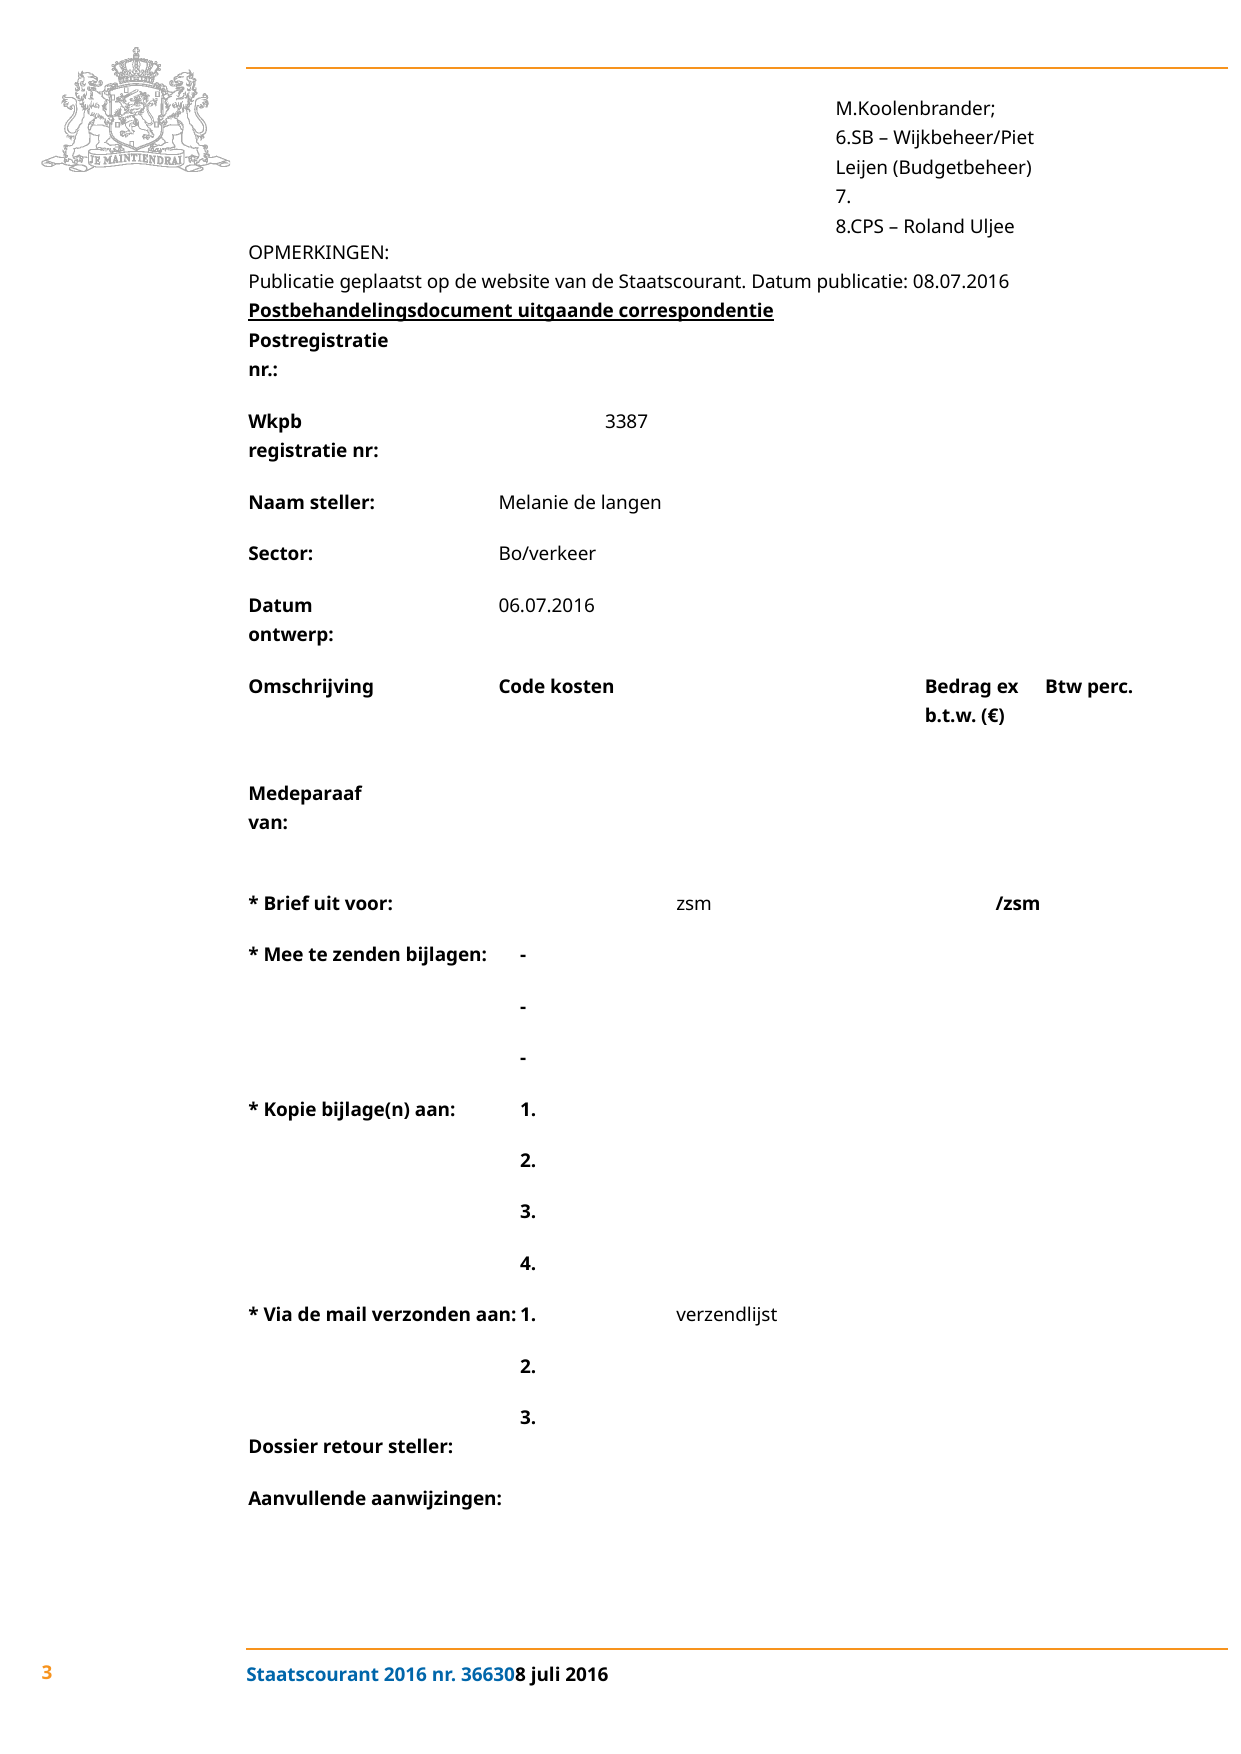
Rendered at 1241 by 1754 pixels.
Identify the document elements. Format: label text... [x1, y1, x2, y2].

table_cell 1. [520, 1096, 676, 1122]
table_cell [676, 916, 995, 941]
table_cell [995, 1250, 1152, 1276]
table_cell [995, 1070, 1152, 1096]
table_cell [676, 1379, 995, 1404]
table_cell [520, 1276, 676, 1302]
table_cell [248, 916, 520, 941]
table_cell [995, 1096, 1152, 1122]
table_cell [520, 916, 676, 941]
table_cell [248, 1379, 520, 1404]
table_cell [392, 592, 498, 647]
table_cell [711, 408, 818, 463]
table_cell [248, 861, 392, 887]
table_cell [995, 967, 1152, 993]
table_cell [248, 1122, 520, 1147]
table_cell [498, 835, 1045, 861]
table_cell [248, 1459, 519, 1485]
table_cell [392, 408, 605, 463]
table_cell [248, 835, 392, 861]
table_cell [676, 1122, 995, 1147]
table_cell [925, 729, 1045, 754]
table_cell [995, 916, 1152, 941]
table_cell [248, 1225, 520, 1250]
table_cell [392, 383, 498, 408]
table_cell Medeparaaf van: [248, 780, 392, 835]
table_cell [871, 1511, 1152, 1537]
table_cell [676, 1019, 995, 1044]
table_header [520, 890, 676, 916]
table_cell [676, 967, 995, 993]
table_cell [498, 566, 1045, 592]
table_header [1045, 327, 1152, 382]
table_cell Wkpb registratie nr: [248, 408, 392, 463]
table_cell [676, 1250, 995, 1276]
table_cell [995, 1379, 1152, 1404]
table_header [248, 95, 564, 239]
table_cell [248, 1250, 520, 1276]
table_cell [498, 383, 1045, 408]
table_cell [676, 1353, 995, 1379]
table_cell [248, 1199, 520, 1224]
table_cell [676, 1199, 995, 1224]
table_cell [520, 1070, 676, 1096]
table_cell Bedrag ex b.t.w. (€) [925, 673, 1045, 728]
table_cell [248, 1328, 520, 1353]
table_cell [676, 1147, 995, 1173]
table_cell [248, 648, 392, 673]
table_cell [676, 993, 995, 1019]
table_cell [676, 1225, 995, 1250]
table_cell verzendlijst [676, 1302, 995, 1327]
table_header [392, 327, 498, 382]
table_cell [498, 464, 1045, 489]
table_cell [519, 1562, 871, 1588]
table_cell [676, 1070, 995, 1096]
table_cell [1045, 489, 1152, 515]
table_cell Bo/verkeer [498, 541, 1045, 566]
table_cell [248, 1019, 520, 1044]
table_cell [498, 780, 1045, 835]
picture [41, 47, 231, 172]
table_cell [995, 941, 1152, 967]
table_header zsm [676, 890, 995, 916]
table_cell [498, 754, 1045, 780]
table_cell [248, 464, 392, 489]
table_cell [248, 1511, 519, 1537]
table_cell 06.07.2016 [498, 592, 1045, 647]
table_cell Sector: [248, 541, 392, 566]
table_cell 2. [520, 1353, 676, 1379]
table_cell [519, 1537, 1152, 1562]
table_cell [1045, 566, 1152, 592]
table_cell [248, 1562, 519, 1588]
table_cell [995, 1276, 1152, 1302]
table_header M.Koolenbrander; 6.SB – Wijkbeheer/Piet Leijen (Budgetbeheer) 7. 8.CPS – Roland Uljee [835, 95, 1152, 239]
table_cell [995, 1353, 1152, 1379]
table_cell [676, 1405, 995, 1430]
table_cell [1045, 861, 1152, 887]
table_cell [519, 1485, 1152, 1511]
table_cell [248, 383, 392, 408]
table_cell Melanie de langen [498, 489, 1045, 515]
table_cell [248, 1353, 520, 1379]
text Postbehandelingsdocument uitgaande correspondentie [248, 297, 1152, 323]
table_cell [995, 1044, 1152, 1070]
table_cell [1045, 780, 1152, 835]
table_cell [520, 1379, 676, 1404]
table_cell [1045, 383, 1152, 408]
table_cell [520, 967, 676, 993]
table_cell - [520, 941, 676, 967]
table_cell [676, 1096, 995, 1122]
table_cell [498, 648, 1045, 673]
table_cell [676, 1276, 995, 1302]
table_cell [871, 1459, 1152, 1485]
table_cell Aanvullende aanwijzingen: [248, 1485, 519, 1511]
table_cell [995, 1173, 1152, 1199]
table_cell [1045, 515, 1152, 541]
table_cell Btw perc. [1045, 673, 1152, 728]
table_cell 3. [520, 1405, 676, 1430]
table_cell [995, 1328, 1152, 1353]
table_cell [1045, 729, 1152, 754]
table_cell [520, 1019, 676, 1044]
table_cell [1045, 464, 1152, 489]
table_cell Code kosten [498, 673, 924, 728]
table_cell [248, 1044, 520, 1070]
table_cell [248, 1276, 520, 1302]
table_cell [1045, 835, 1152, 861]
table_cell [248, 967, 520, 993]
table_cell [248, 729, 498, 754]
table_cell OPMERKINGEN: Publicatie geplaatst op de website van de Staatscourant. Datum publicatie: 08.07.2016 [248, 239, 1152, 294]
table_cell [498, 515, 1045, 541]
table_cell [392, 673, 498, 728]
table_cell [995, 1122, 1152, 1147]
table_cell [248, 1070, 520, 1096]
table_cell [248, 1405, 520, 1430]
table_cell 3387 [605, 408, 711, 463]
table_cell [1045, 592, 1152, 647]
table_header Postregistratie nr.: [248, 327, 392, 382]
table_cell [248, 1147, 520, 1173]
table_header [871, 1434, 1152, 1459]
table_cell 3. [520, 1199, 676, 1224]
table_cell [520, 1328, 676, 1353]
table_cell [392, 861, 498, 887]
table_cell [1045, 754, 1152, 780]
table_cell [520, 1122, 676, 1147]
table_cell [392, 835, 498, 861]
table_cell Datum ontwerp: [248, 592, 392, 647]
table_header [498, 327, 1045, 382]
table_cell Omschrijving [248, 673, 392, 728]
table_cell [248, 515, 392, 541]
table_header * Brief uit voor: [248, 890, 520, 916]
table_cell [498, 729, 924, 754]
table_cell [1045, 541, 1152, 566]
table_cell [392, 754, 498, 780]
table_cell [995, 1405, 1152, 1430]
table_cell [519, 1459, 871, 1485]
table_cell [392, 489, 498, 515]
table_cell [392, 541, 498, 566]
table_cell [995, 1225, 1152, 1250]
table_cell [995, 1302, 1152, 1327]
table_cell - [520, 993, 676, 1019]
table_cell * Mee te zenden bijlagen: [248, 941, 520, 967]
table_cell 2. [520, 1147, 676, 1173]
table_cell [248, 754, 392, 780]
table_cell [392, 780, 498, 835]
table_cell * Kopie bijlage(n) aan: [248, 1096, 520, 1122]
table_cell [520, 1173, 676, 1199]
table_header Dossier retour steller: [248, 1434, 519, 1459]
table_cell * Via de mail verzonden aan: [248, 1302, 520, 1327]
table_cell [392, 566, 498, 592]
table_cell [392, 515, 498, 541]
table_cell [676, 1173, 995, 1199]
table_cell [995, 993, 1152, 1019]
table_cell Naam steller: [248, 489, 392, 515]
table_header /zsm [995, 890, 1152, 916]
table_cell [676, 1044, 995, 1070]
table_cell [392, 464, 498, 489]
table_cell [520, 1225, 676, 1250]
table_header [519, 1434, 871, 1459]
table_cell [248, 1173, 520, 1199]
table_cell [392, 648, 498, 673]
table_cell [995, 1199, 1152, 1224]
table_cell [995, 1147, 1152, 1173]
table_cell [676, 941, 995, 967]
table_cell [995, 1019, 1152, 1044]
table_cell - [520, 1044, 676, 1070]
table_cell [498, 861, 1045, 887]
table_cell [1045, 648, 1152, 673]
table_cell 4. [520, 1250, 676, 1276]
table_cell [871, 1562, 1152, 1588]
table_cell [676, 1328, 995, 1353]
table_header [564, 95, 835, 239]
table_cell [519, 1511, 871, 1537]
table_cell [248, 993, 520, 1019]
table_cell [248, 566, 392, 592]
table_cell 1. [520, 1302, 676, 1327]
table_cell [248, 1537, 519, 1562]
